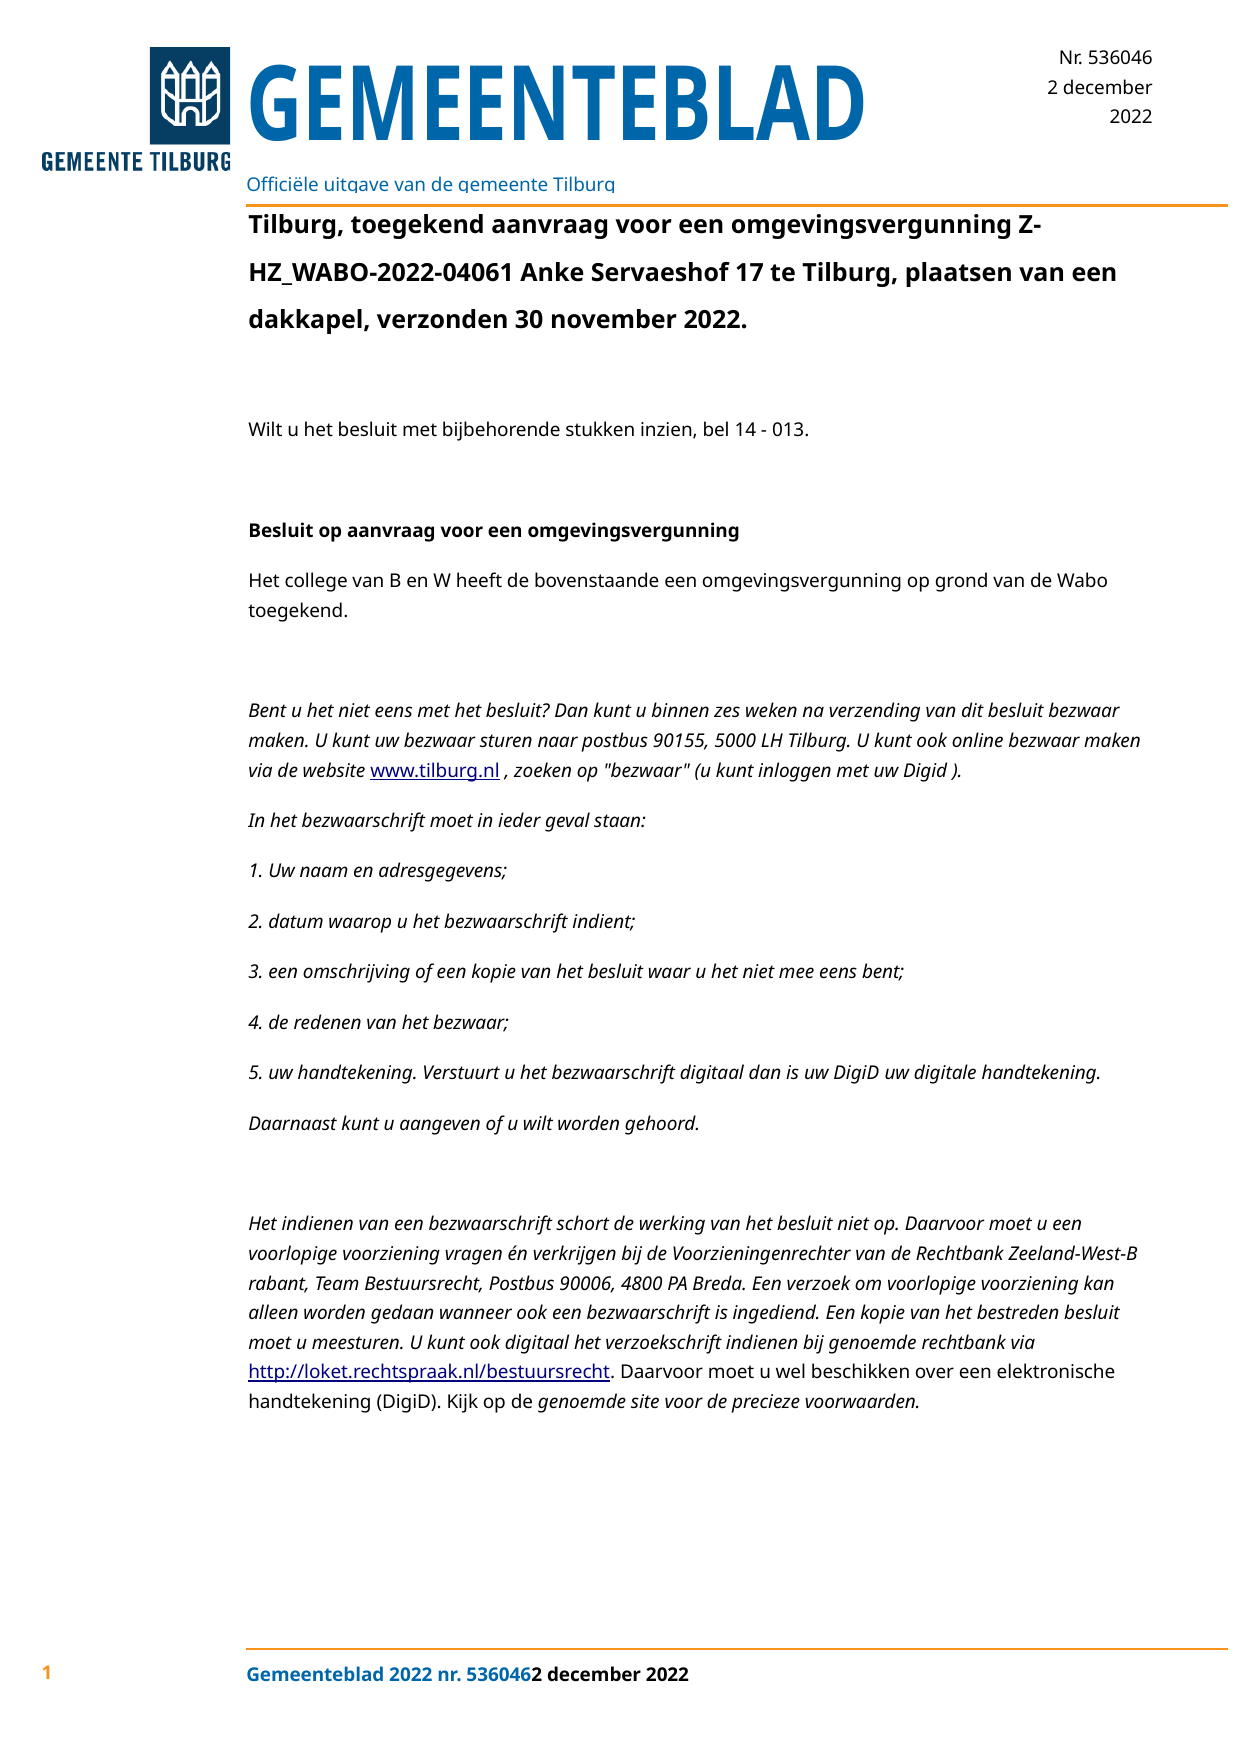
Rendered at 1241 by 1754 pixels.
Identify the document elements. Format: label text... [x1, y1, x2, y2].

text Bent u het niet eens met het besluit? Dan kunt u binnen zes weken na verzending van dit besluit bezwaar maken. U kunt uw bezwaar sturen naar postbus 90155, 5000 LH Tilburg. U kunt ook online bezwaar maken via de website www.tilburg.nl , zoeken op "bezwaar" (u kunt inloggen met uw Digid ). [248, 698, 1152, 782]
text Daarnaast kunt u aangeven of u wilt worden gehoord. [248, 1110, 1152, 1135]
text Tilburg, toegekend aanvraag voor een omgevingsvergunning Z-HZ_WABO-2022-04061 Anke Servaeshof 17 te Tilburg, plaatsen van een dakkapel, verzonden 30 november 2022. [248, 207, 1152, 336]
text 3. een omschrijving of een kopie van het besluit waar u het niet mee eens bent; [248, 958, 1152, 984]
text 1. Uw naam en adresgegevens; [248, 858, 1152, 883]
text 5. uw handtekening. Verstuurt u het bezwaarschrift digitaal dan is uw DigiD uw digitale handtekening. [248, 1059, 1152, 1085]
text Wilt u het besluit met bijbehorende stukken inzien, bel 14 - 013. [248, 416, 1152, 442]
text Besluit op aanvraag voor een omgevingsvergunning [248, 517, 1152, 542]
text In het bezwaarschrift moet in ieder geval staan: [248, 807, 1152, 833]
text 4. de redenen van het bezwaar; [248, 1009, 1152, 1034]
text 2. datum waarop u het bezwaarschrift indient; [248, 908, 1152, 934]
text Het indienen van een bezwaarschrift schort de werking van het besluit niet op. Daarvoor moet u een voorlopige voorziening vragen én verkrijgen bij de Voorzieningenrechter van de Rechtbank Zeeland-West-B rabant, Team Bestuursrecht, Postbus 90006, 4800 PA Breda. Een verzoek om voorlopige voorziening kan alleen worden gedaan wanneer ook een bezwaarschrift is ingediend. Een kopie van het bestreden besluit moet u meesturen. U kunt ook digitaal het verzoekschrift indienen bij genoemde rechtbank via http://loket.rechtspraak.nl/bestuursrecht. Daarvoor moet u wel beschikken over een elektronische handtekening (DigiD). Kijk op de genoemde site voor de precieze voorwaarden. [248, 1211, 1152, 1414]
text Het college van B en W heeft de bovenstaande een omgevingsvergunning op grond van de Wabo toegekend. [248, 567, 1152, 622]
picture [41, 47, 231, 172]
